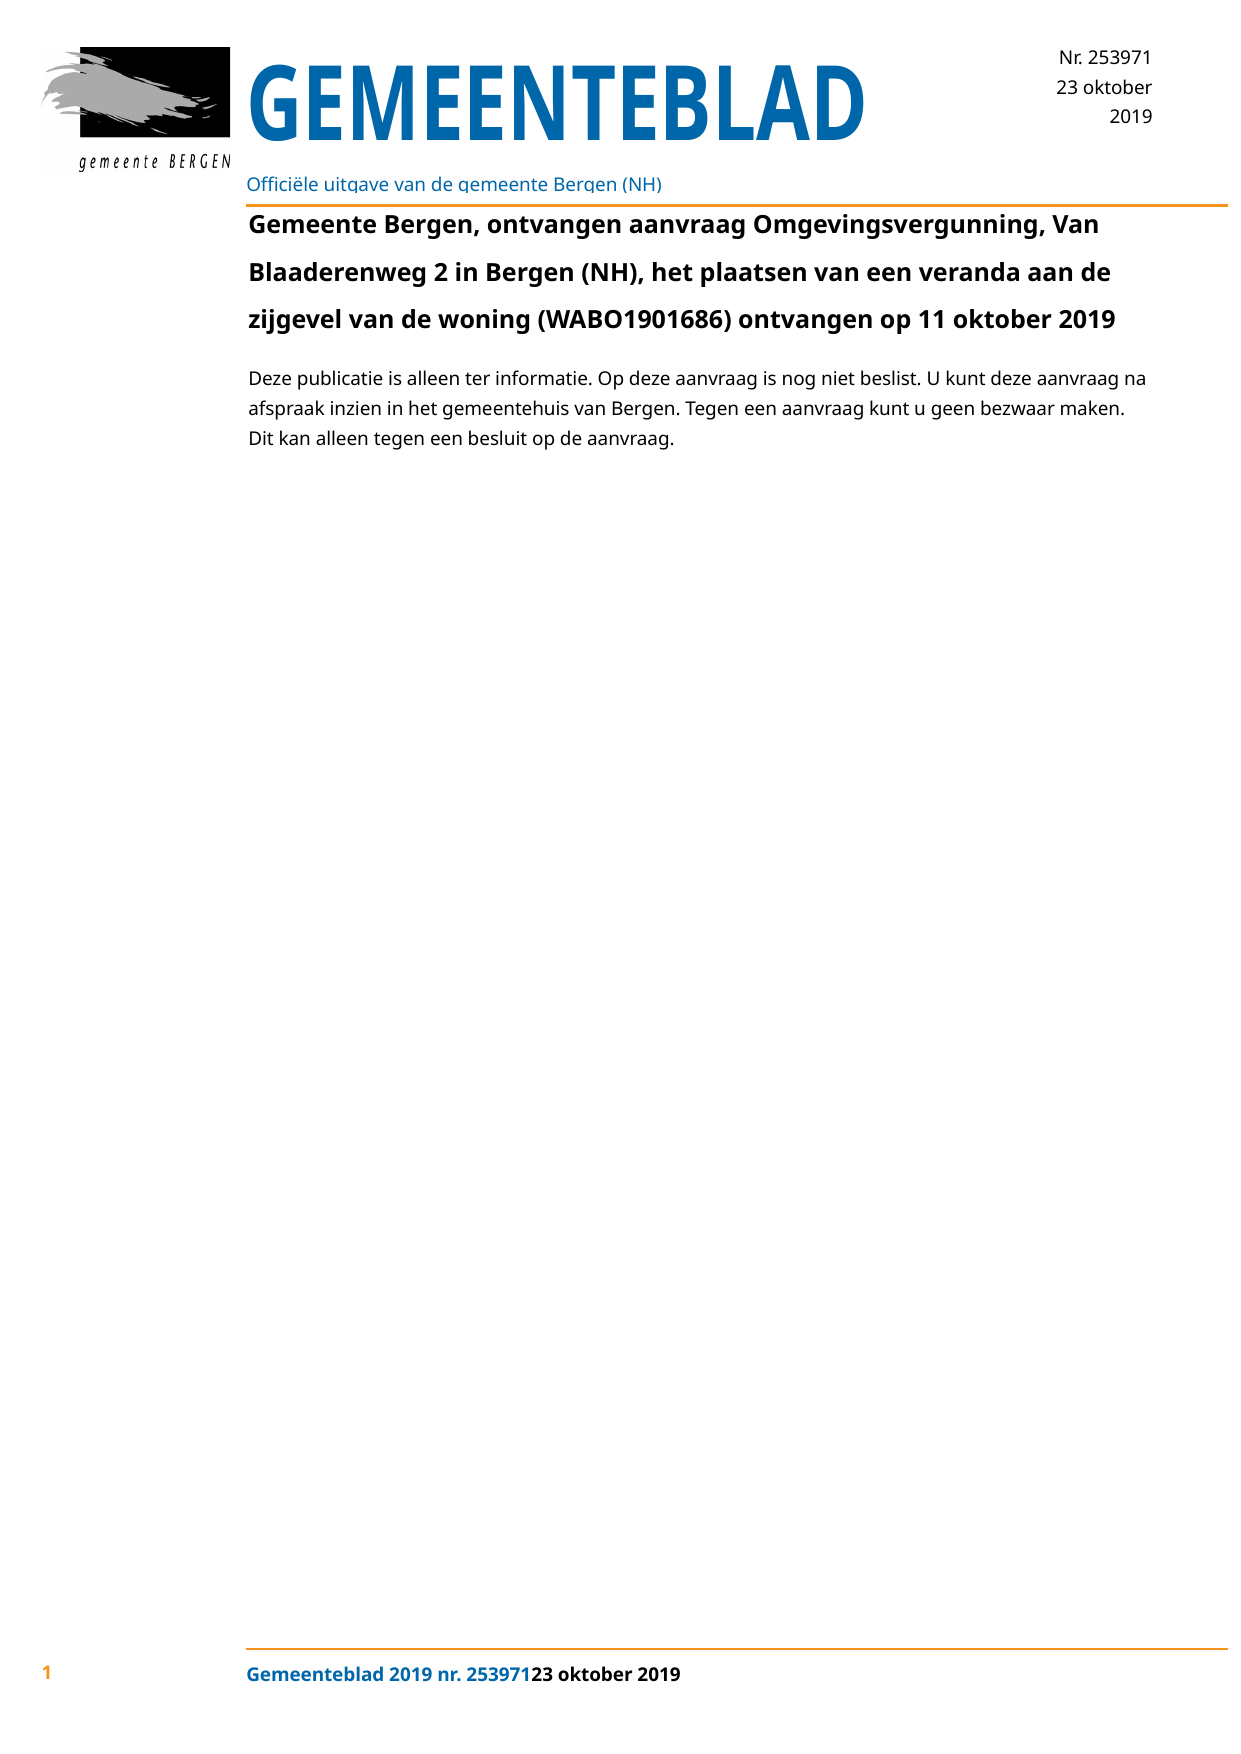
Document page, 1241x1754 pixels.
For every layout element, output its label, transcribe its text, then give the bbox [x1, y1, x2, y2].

text Gemeente Bergen, ontvangen aanvraag Omgevingsvergunning, Van Blaaderenweg 2 in Bergen (NH), het plaatsen van een veranda aan de zijgevel van de woning (WABO1901686) ontvangen op 11 oktober 2019 [248, 207, 1152, 336]
text Deze publicatie is alleen ter informatie. Op deze aanvraag is nog niet beslist. U kunt deze aanvraag na afspraak inzien in het gemeentehuis van Bergen. Tegen een aanvraag kunt u geen bezwaar maken. Dit kan alleen tegen een besluit op de aanvraag. [248, 366, 1152, 450]
picture [41, 47, 231, 172]
